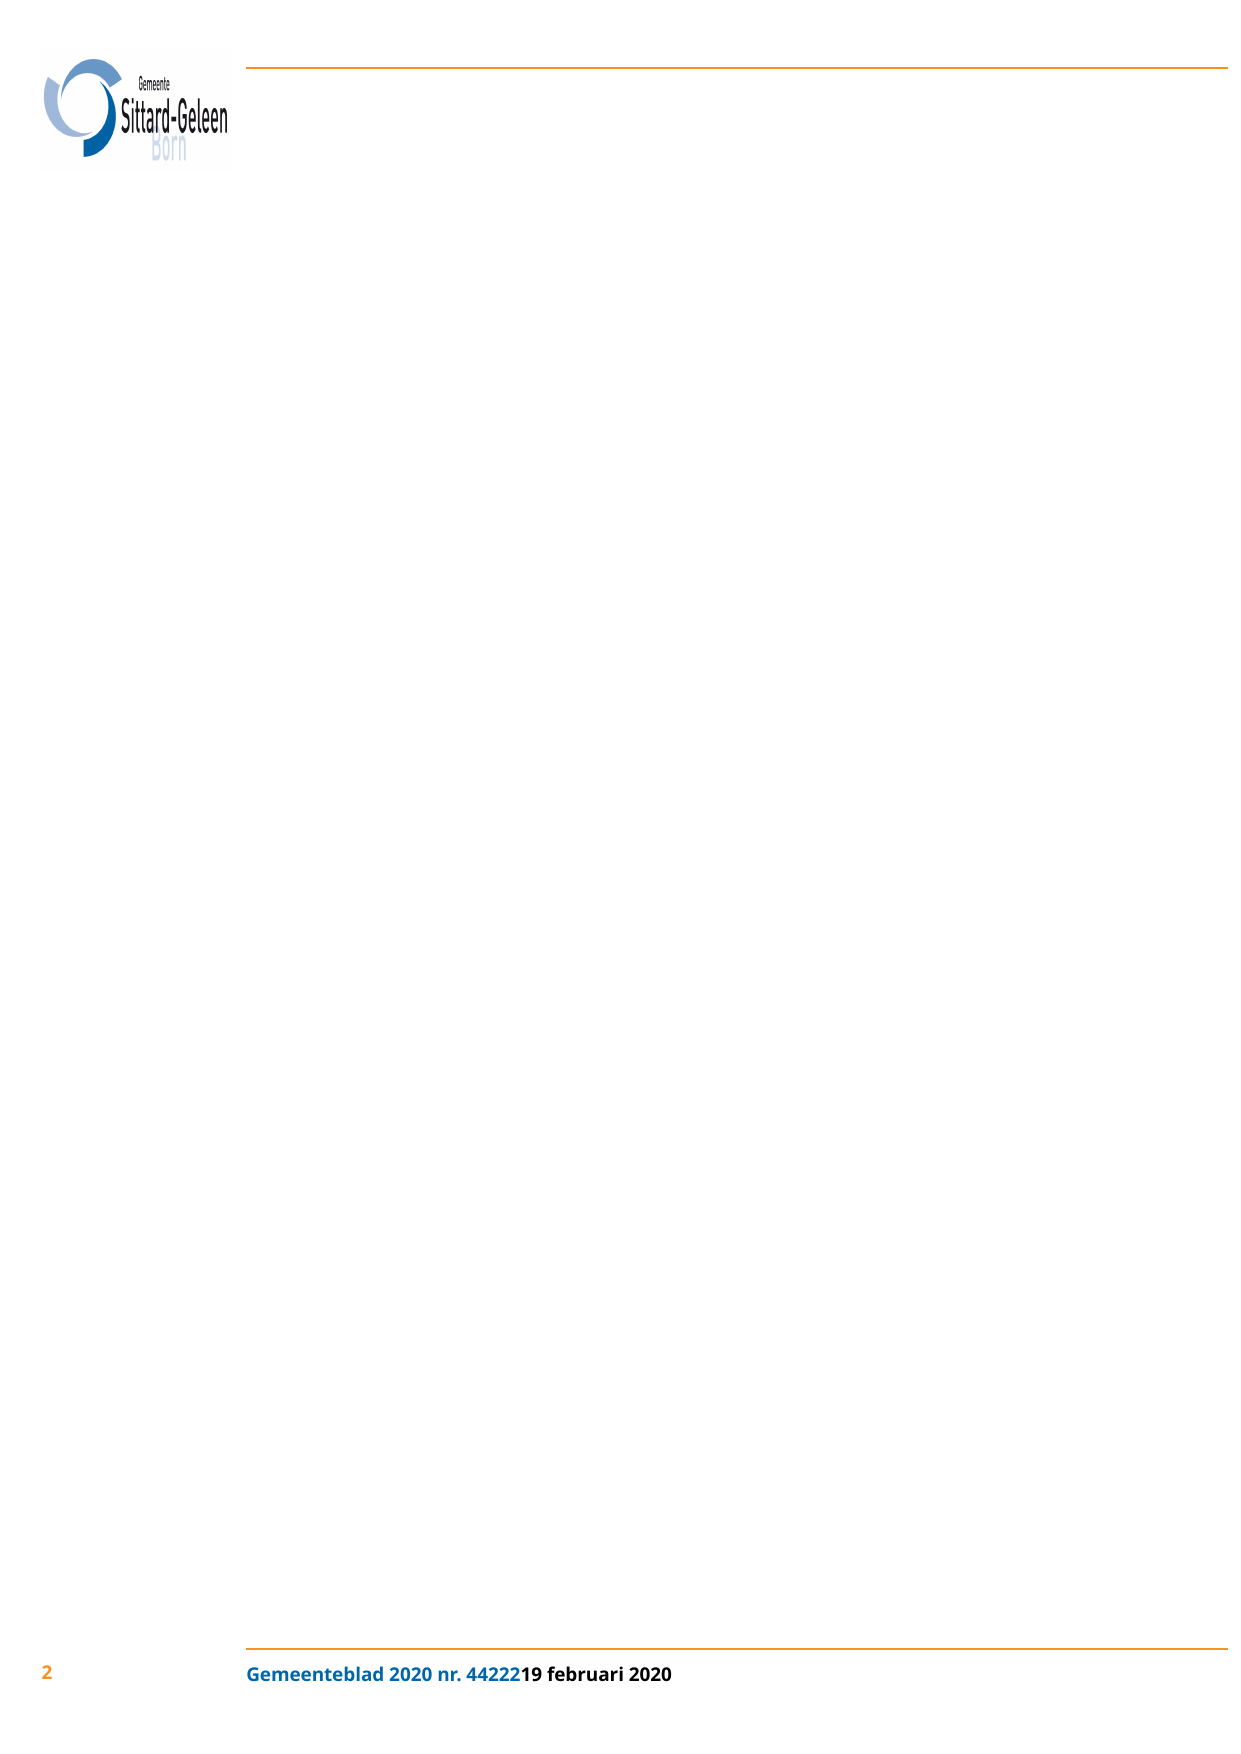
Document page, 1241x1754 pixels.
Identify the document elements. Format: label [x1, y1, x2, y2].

picture [41, 47, 231, 172]
